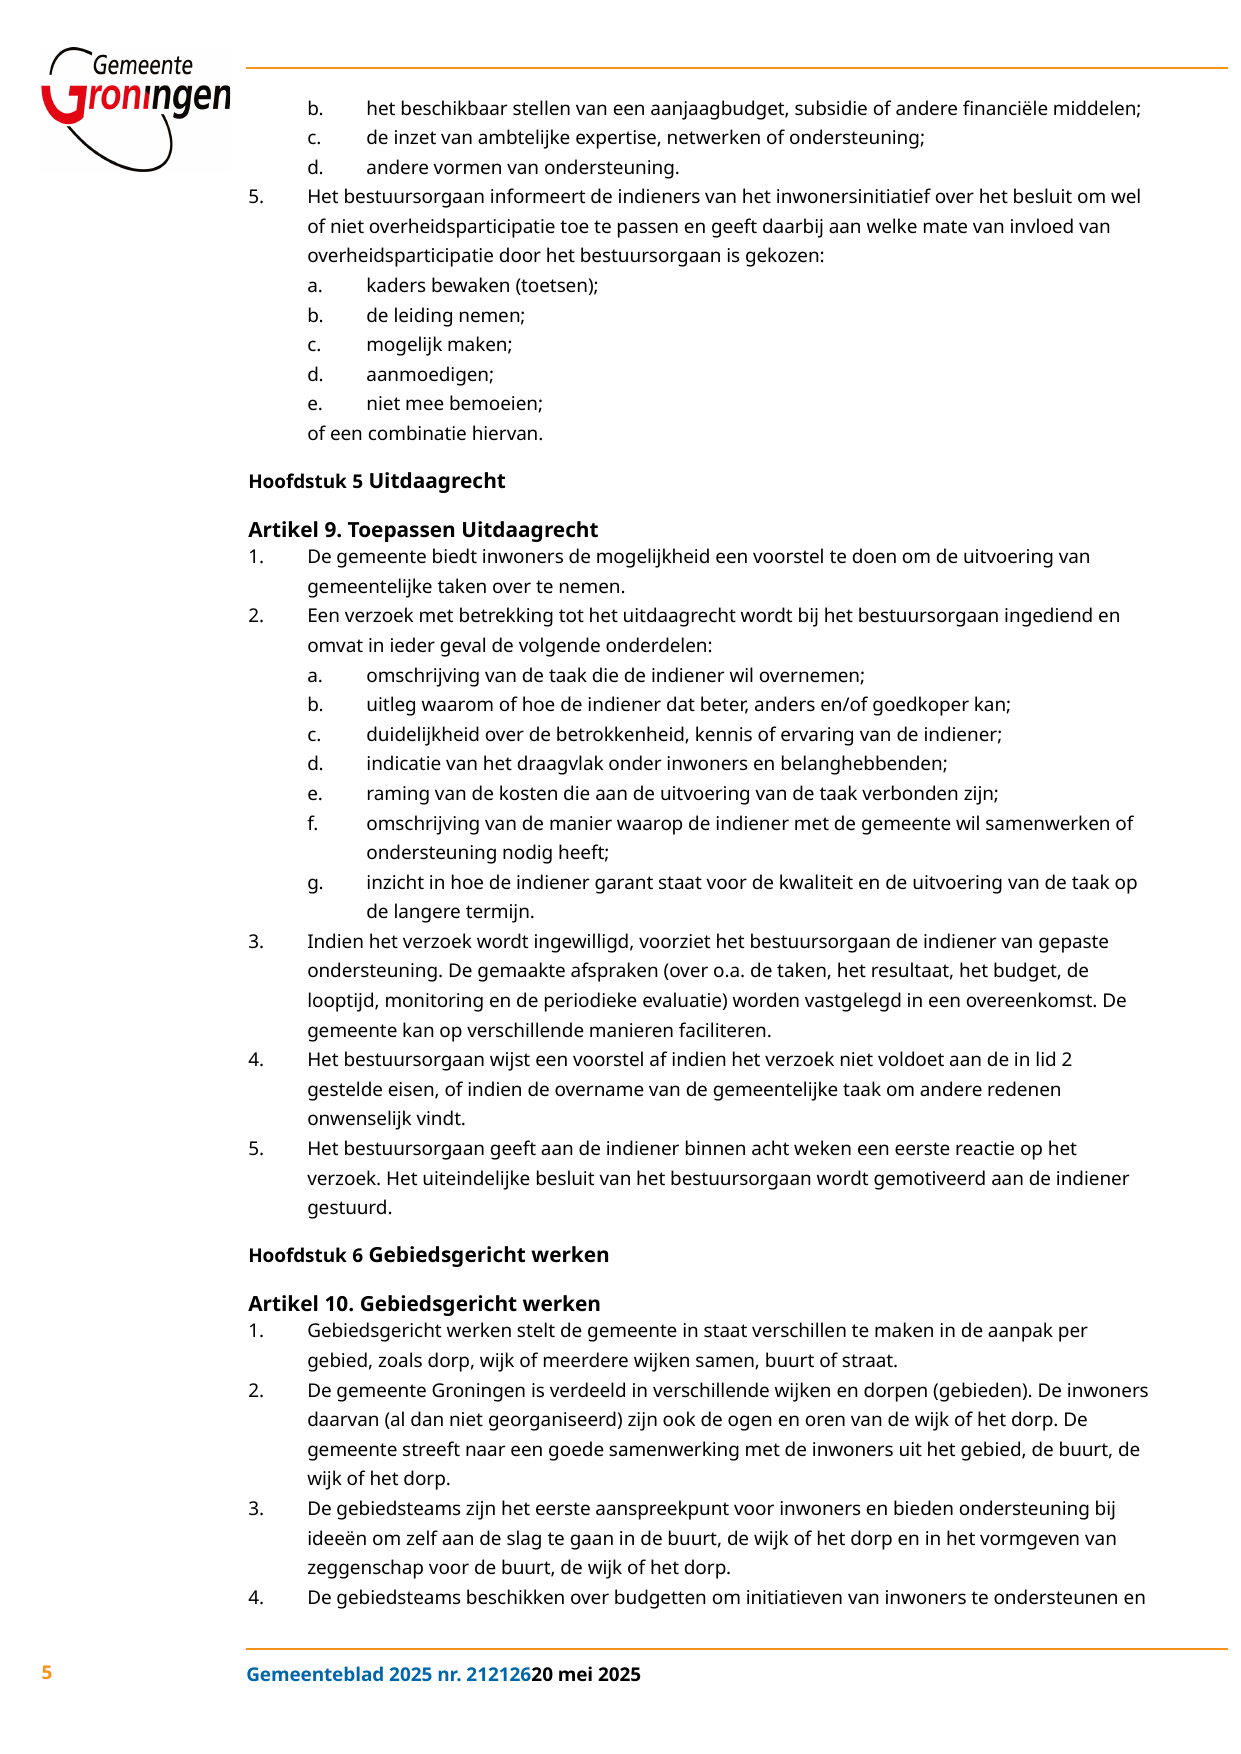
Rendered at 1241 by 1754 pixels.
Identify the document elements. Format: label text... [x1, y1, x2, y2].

text Hoofdstuk 5 Uitdaagrecht [248, 466, 1152, 494]
list uitleg waarom of hoe de indiener dat beter, anders en/of goedkoper kan; [307, 691, 1152, 717]
list omschrijving van de taak die de indiener wil overnemen; [307, 662, 1152, 688]
list kaders bewaken (toetsen); [307, 272, 1152, 298]
list Het bestuursorgaan wijst een voorstel af indien het verzoek niet voldoet aan de in lid 2 gestelde eisen, of indien de overname van de gemeentelijke taak om andere redenen onwenselijk vindt. [248, 1046, 1152, 1131]
list Het bestuursorgaan geeft aan de indiener binnen acht weken een eerste reactie op het verzoek. Het uiteindelijke besluit van het bestuursorgaan wordt gemotiveerd aan de indiener gestuurd. [248, 1135, 1152, 1220]
list inzicht in hoe de indiener garant staat voor de kwaliteit en de uitvoering van de taak op de langere termijn. [307, 869, 1152, 924]
list Het bestuursorgaan informeert de indieners van het inwonersinitiatief over het besluit om wel of niet overheidsparticipatie toe te passen en geeft daarbij aan welke mate van invloed van overheidsparticipatie door het bestuursorgaan is gekozen: [248, 183, 1152, 268]
list raming van de kosten die aan de uitvoering van de taak verbonden zijn; [307, 780, 1152, 806]
list aanmoedigen; [307, 361, 1152, 387]
list of een combinatie hiervan. [248, 420, 1152, 446]
list mogelijk maken; [307, 331, 1152, 357]
list indicatie van het draagvlak onder inwoners en belanghebbenden; [307, 751, 1152, 776]
list omschrijving van de manier waarop de indiener met de gemeente wil samenwerken of ondersteuning nodig heeft; [307, 810, 1152, 865]
list Gebiedsgericht werken stelt de gemeente in staat verschillen te maken in de aanpak per gebied, zoals dorp, wijk of meerdere wijken samen, buurt of straat. [248, 1318, 1152, 1373]
picture [41, 47, 231, 172]
list De gebiedsteams beschikken over budgetten om initiatieven van inwoners te ondersteunen en [248, 1584, 1152, 1610]
list Een verzoek met betrekking tot het uitdaagrecht wordt bij het bestuursorgaan ingediend en omvat in ieder geval de volgende onderdelen: [248, 603, 1152, 658]
text Artikel 10. Gebiedsgericht werken [248, 1289, 1152, 1318]
list De gemeente Groningen is verdeeld in verschillende wijken en dorpen (gebieden). De inwoners daarvan (al dan niet georganiseerd) zijn ook de ogen en oren van de wijk of het dorp. De gemeente streeft naar een goede samenwerking met de inwoners uit het gebied, de buurt, de wijk of het dorp. [248, 1377, 1152, 1491]
list duidelijkheid over de betrokkenheid, kennis of ervaring van de indiener; [307, 721, 1152, 747]
list de leiding nemen; [307, 302, 1152, 328]
list niet mee bemoeien; [307, 391, 1152, 416]
list De gemeente biedt inwoners de mogelijkheid een voorstel te doen om de uitvoering van gemeentelijke taken over te nemen. [248, 543, 1152, 599]
list andere vormen van ondersteuning. [307, 154, 1152, 180]
list De gebiedsteams zijn het eerste aanspreekpunt voor inwoners en bieden ondersteuning bij ideeën om zelf aan de slag te gaan in de buurt, de wijk of het dorp en in het vormgeven van zeggenschap voor de buurt, de wijk of het dorp. [248, 1495, 1152, 1580]
text Hoofdstuk 6 Gebiedsgericht werken [248, 1240, 1152, 1268]
list het beschikbaar stellen van een aanjaagbudget, subsidie of andere financiële middelen; [307, 95, 1152, 121]
list Indien het verzoek wordt ingewilligd, voorziet het bestuursorgaan de indiener van gepaste ondersteuning. De gemaakte afspraken (over o.a. de taken, het resultaat, het budget, de looptijd, monitoring en de periodieke evaluatie) worden vastgelegd in een overeenkomst. De gemeente kan op verschillende manieren faciliteren. [248, 928, 1152, 1043]
list de inzet van ambtelijke expertise, netwerken of ondersteuning; [307, 124, 1152, 150]
text Artikel 9. Toepassen Uitdaagrecht [248, 515, 1152, 543]
